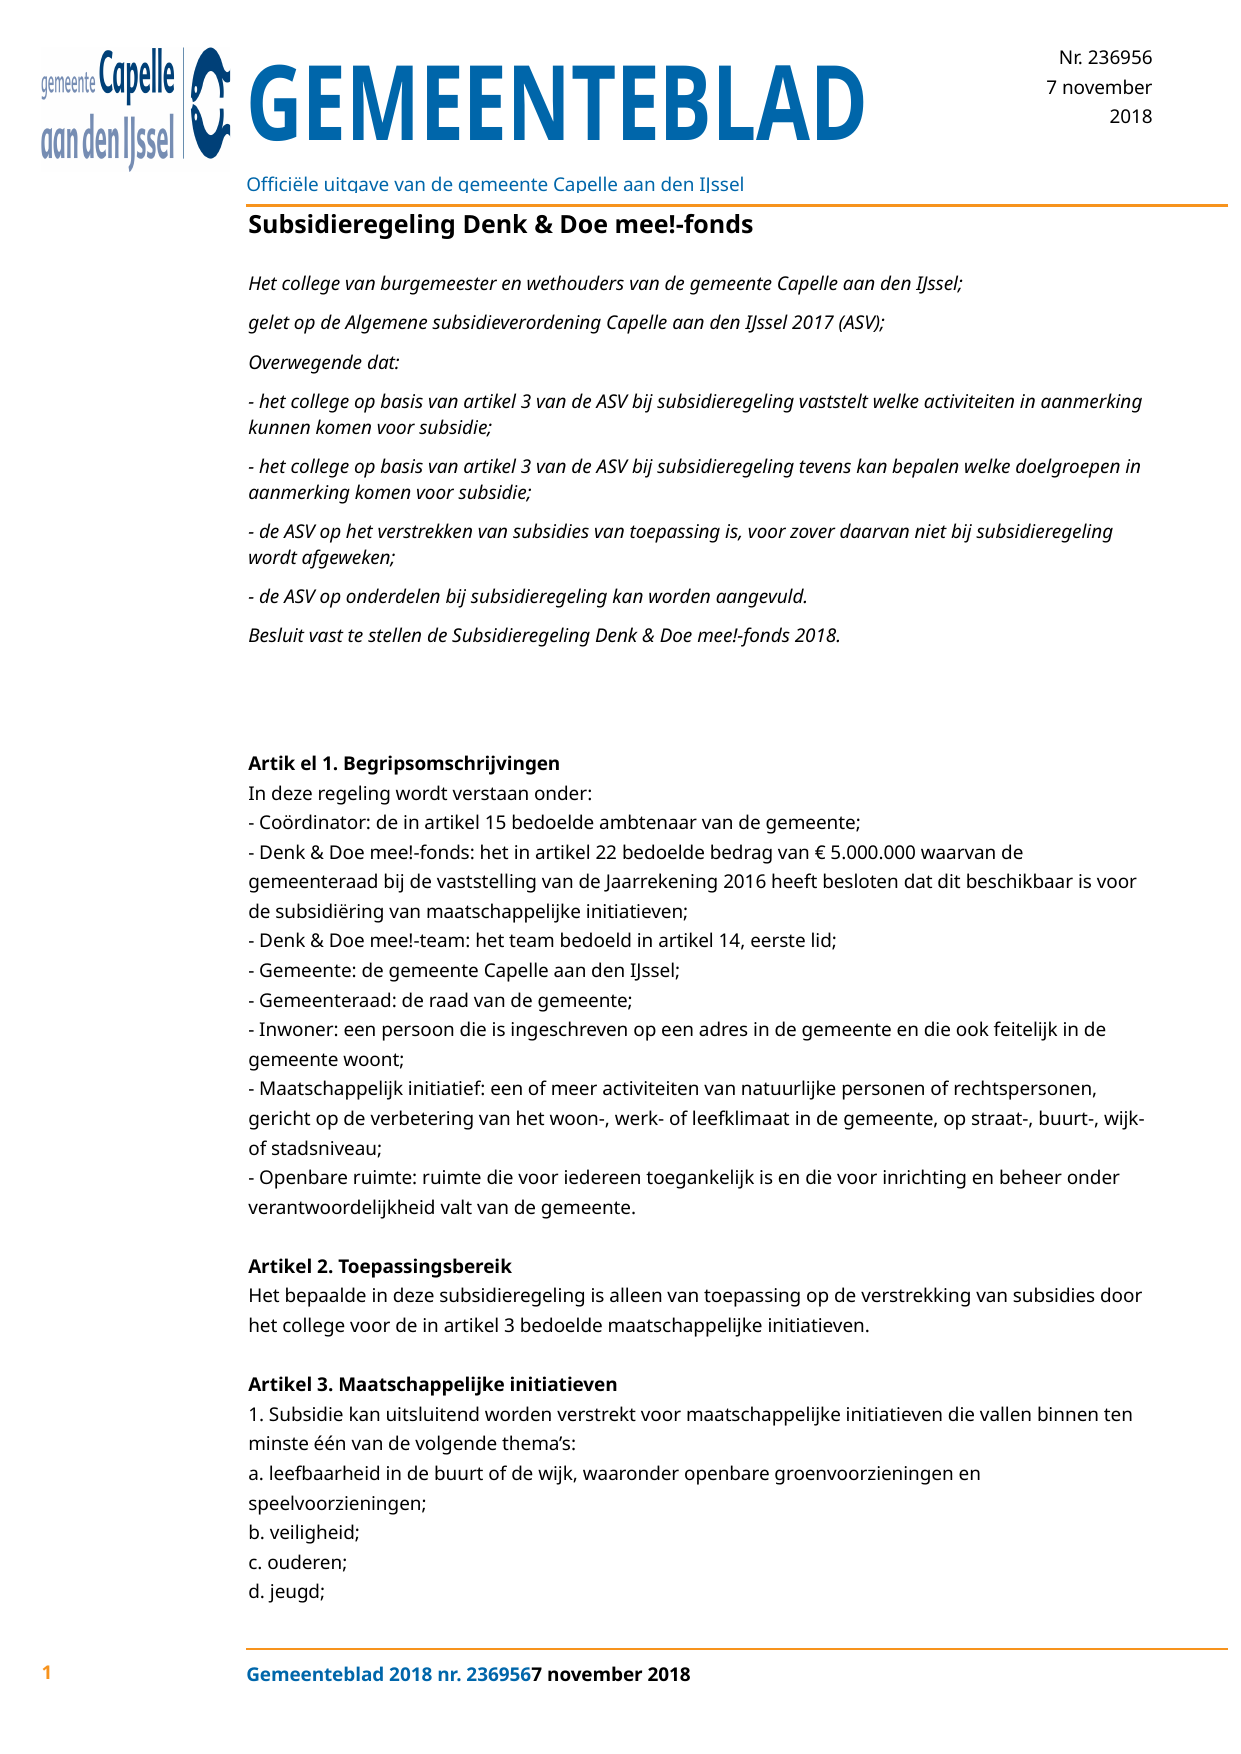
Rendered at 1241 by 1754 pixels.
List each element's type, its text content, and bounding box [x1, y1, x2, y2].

text Artikel 3. Maatschappelijke initiatieven [248, 1371, 1152, 1397]
text Besluit vast te stellen de Subsidieregeling Denk & Doe mee!-fonds 2018. [248, 622, 1152, 648]
picture [41, 47, 231, 172]
text a. leefbaarheid in de buurt of de wijk, waaronder openbare groenvoorzieningen en speelvoorzieningen; [248, 1460, 1152, 1516]
text - Denk & Doe mee!-fonds: het in artikel 22 bedoelde bedrag van € 5.000.000 waarvan de gemeenteraad bij de vaststelling van de Jaarrekening 2016 heeft besloten dat dit beschikbaar is voor de subsidiëring van maatschappelijke initiatieven; [248, 839, 1152, 924]
text Subsidieregeling Denk & Doe mee!-fonds [248, 207, 1152, 241]
text Het college van burgemeester en wethouders van de gemeente Capelle aan den IJssel; [248, 270, 1152, 296]
text - Coördinator: de in artikel 15 bedoelde ambtenaar van de gemeente; [248, 809, 1152, 835]
text - Gemeenteraad: de raad van de gemeente; [248, 987, 1152, 1013]
text - het college op basis van artikel 3 van de ASV bij subsidieregeling vaststelt welke activiteiten in aanmerking kunnen komen voor subsidie; [248, 388, 1152, 439]
text c. ouderen; [248, 1549, 1152, 1575]
text - het college op basis van artikel 3 van de ASV bij subsidieregeling tevens kan bepalen welke doelgroepen in aanmerking komen voor subsidie; [248, 453, 1152, 504]
text - Maatschappelijk initiatief: een of meer activiteiten van natuurlijke personen of rechtspersonen, gericht op de verbetering van het woon-, werk- of leefklimaat in de gemeente, op straat-, buurt-, wijk- of stadsniveau; [248, 1076, 1152, 1161]
text - Inwoner: een persoon die is ingeschreven op een adres in de gemeente en die ook feitelijk in de gemeente woont; [248, 1016, 1152, 1072]
text Artikel 2. Toepassingsbereik [248, 1253, 1152, 1279]
text - de ASV op het verstrekken van subsidies van toepassing is, voor zover daarvan niet bij subsidieregeling wordt afgeweken; [248, 518, 1152, 569]
text - Gemeente: de gemeente Capelle aan den IJssel; [248, 957, 1152, 983]
text d. jeugd; [248, 1578, 1152, 1604]
text b. veiligheid; [248, 1519, 1152, 1545]
text - Denk & Doe mee!-team: het team bedoeld in artikel 14, eerste lid; [248, 928, 1152, 953]
text gelet op de Algemene subsidieverordening Capelle aan den IJssel 2017 (ASV); [248, 309, 1152, 335]
text - Openbare ruimte: ruimte die voor iedereen toegankelijk is en die voor inrichting en beheer onder verantwoordelijkheid valt van de gemeente. [248, 1164, 1152, 1220]
text 1. Subsidie kan uitsluitend worden verstrekt voor maatschappelijke initiatieven die vallen binnen ten minste één van de volgende thema’s: [248, 1401, 1152, 1456]
text Overwegende dat: [248, 349, 1152, 374]
text Het bepaalde in deze subsidieregeling is alleen van toepassing op de verstrekking van subsidies door het college voor de in artikel 3 bedoelde maatschappelijke initiatieven. [248, 1283, 1152, 1338]
text In deze regeling wordt verstaan onder: [248, 780, 1152, 806]
text Artik el 1. Begripsomschrijvingen [248, 750, 1152, 776]
text - de ASV op onderdelen bij subsidieregeling kan worden aangevuld. [248, 583, 1152, 609]
